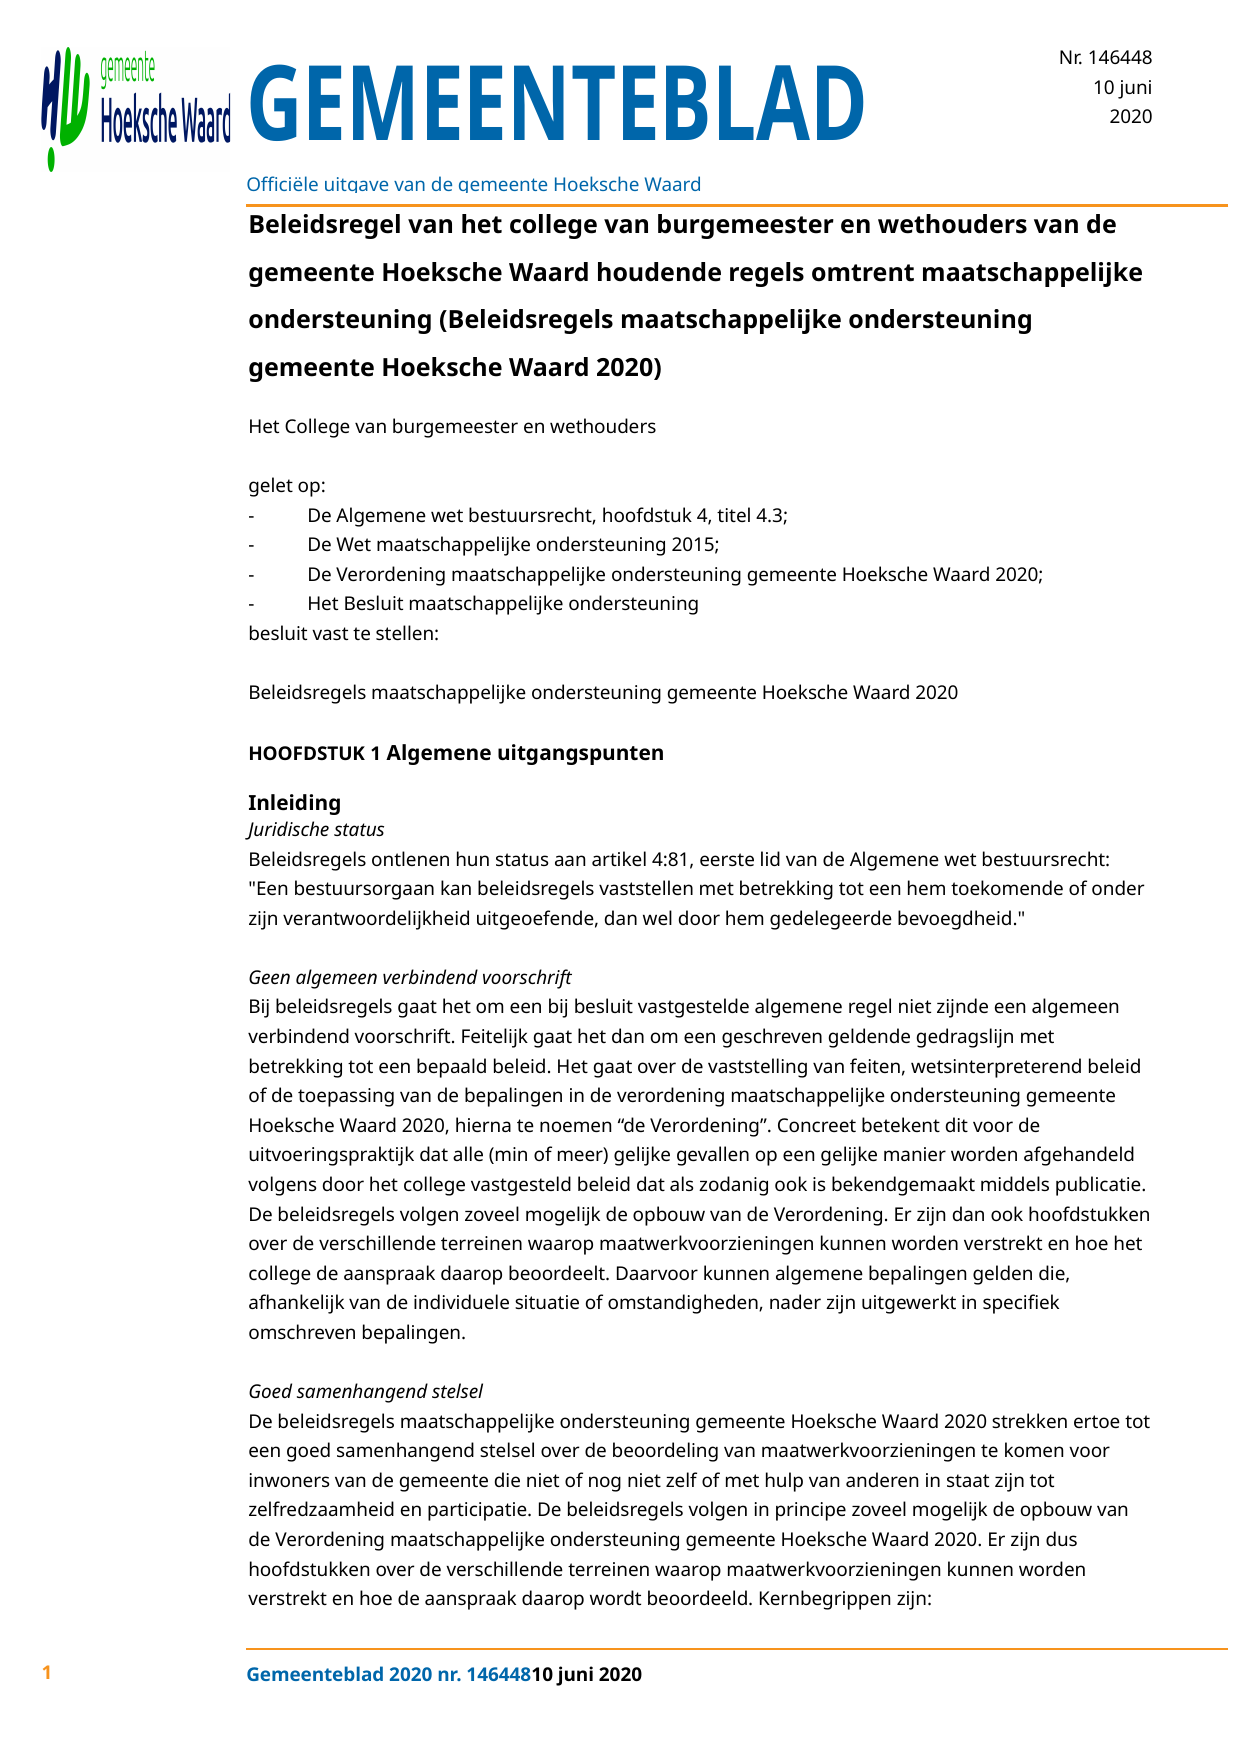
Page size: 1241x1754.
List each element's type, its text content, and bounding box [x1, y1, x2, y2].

list Het Besluit maatschappelijke ondersteuning [248, 591, 1152, 616]
text HOOFDSTUK 1 Algemene uitgangspunten [248, 738, 1152, 767]
text Goed samenhangend stelsel [248, 1378, 1152, 1404]
text besluit vast te stellen: [248, 620, 1152, 646]
text Bij beleidsregels gaat het om een bij besluit vastgestelde algemene regel niet zijnde een algemeen verbindend voorschrift. Feitelijk gaat het dan om een geschreven geldende gedragslijn met betrekking tot een bepaald beleid. Het gaat over de vaststelling van feiten, wetsinterpreterend beleid of de toepassing van de bepalingen in de verordening maatschappelijke ondersteuning gemeente Hoeksche Waard 2020, hierna te noemen “de Verordening”. Concreet betekent dit voor de uitvoeringspraktijk dat alle (min of meer) gelijke gevallen op een gelijke manier worden afgehandeld volgens door het college vastgesteld beleid dat als zodanig ook is bekendgemaakt middels publicatie. De beleidsregels volgen zoveel mogelijk de opbouw van de Verordening. Er zijn dan ook hoofdstukken over de verschillende terreinen waarop maatwerkvoorzieningen kunnen worden verstrekt en hoe het college de aanspraak daarop beoordeelt. Daarvoor kunnen algemene bepalingen gelden die, afhankelijk van de individuele situatie of omstandigheden, nader zijn uitgewerkt in specifiek omschreven bepalingen. [248, 994, 1152, 1345]
text Beleidsregels ontlenen hun status aan artikel 4:81, eerste lid van de Algemene wet bestuursrecht: "Een bestuursorgaan kan beleidsregels vaststellen met betrekking tot een hem toekomende of onder zijn verantwoordelijkheid uitgeoefende, dan wel door hem gedelegeerde bevoegdheid." [248, 846, 1152, 931]
text Inleiding [248, 788, 1152, 816]
picture [41, 47, 231, 172]
text gelet op: [248, 472, 1152, 498]
text Het College van burgemeester en wethouders [248, 413, 1152, 439]
text De beleidsregels maatschappelijke ondersteuning gemeente Hoeksche Waard 2020 strekken ertoe tot een goed samenhangend stelsel over de beoordeling van maatwerkvoorzieningen te komen voor inwoners van de gemeente die niet of nog niet zelf of met hulp van anderen in staat zijn tot zelfredzaamheid en participatie. De beleidsregels volgen in principe zoveel mogelijk de opbouw van de Verordening maatschappelijke ondersteuning gemeente Hoeksche Waard 2020. Er zijn dus hoofdstukken over de verschillende terreinen waarop maatwerkvoorzieningen kunnen worden verstrekt en hoe de aanspraak daarop wordt beoordeeld. Kernbegrippen zijn: [248, 1408, 1152, 1611]
text Beleidsregel van het college van burgemeester en wethouders van de gemeente Hoeksche Waard houdende regels omtrent maatschappelijke ondersteuning (Beleidsregels maatschappelijke ondersteuning gemeente Hoeksche Waard 2020) [248, 207, 1152, 384]
list De Verordening maatschappelijke ondersteuning gemeente Hoeksche Waard 2020; [248, 561, 1152, 587]
text Juridische status [248, 816, 1152, 842]
list De Algemene wet bestuursrecht, hoofdstuk 4, titel 4.3; [248, 502, 1152, 528]
text Geen algemeen verbindend voorschrift [248, 964, 1152, 990]
text Beleidsregels maatschappelijke ondersteuning gemeente Hoeksche Waard 2020 [248, 679, 1152, 705]
list De Wet maatschappelijke ondersteuning 2015; [248, 531, 1152, 557]
